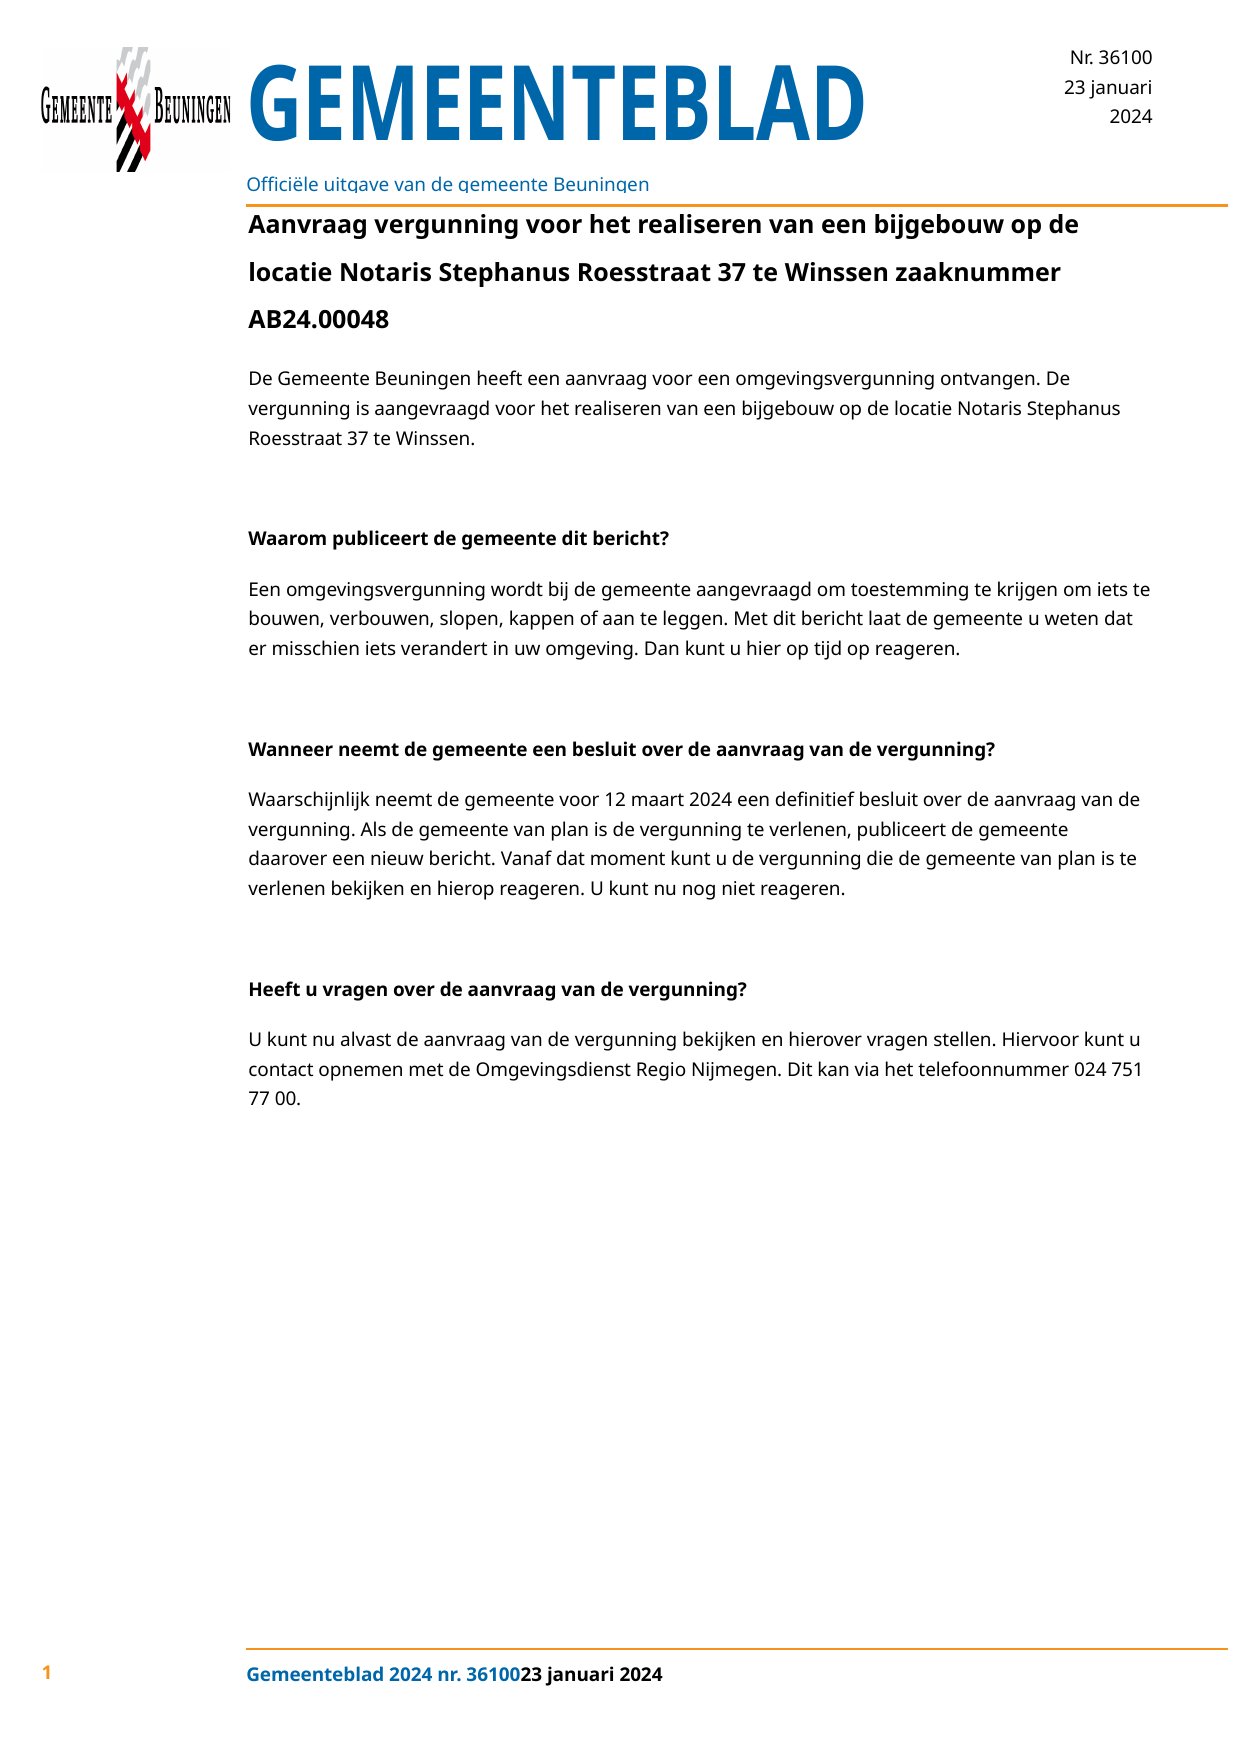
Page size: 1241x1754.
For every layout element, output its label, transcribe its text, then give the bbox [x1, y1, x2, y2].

text De Gemeente Beuningen heeft een aanvraag voor een omgevingsvergunning ontvangen. De vergunning is aangevraagd voor het realiseren van een bijgebouw op de locatie Notaris Stephanus Roesstraat 37 te Winssen. [248, 366, 1152, 450]
text Heeft u vragen over de aanvraag van de vergunning? [248, 976, 1152, 1002]
text Waarschijnlijk neemt de gemeente voor 12 maart 2024 een definitief besluit over de aanvraag van de vergunning. Als de gemeente van plan is de vergunning te verlenen, publiceert de gemeente daarover een nieuw bericht. Vanaf dat moment kunt u de vergunning die de gemeente van plan is te verlenen bekijken en hierop reageren. U kunt nu nog niet reageren. [248, 786, 1152, 901]
text Wanneer neemt de gemeente een besluit over de aanvraag van de vergunning? [248, 736, 1152, 762]
text Aanvraag vergunning voor het realiseren van een bijgebouw op de locatie Notaris Stephanus Roesstraat 37 te Winssen zaaknummer AB24.00048 [248, 207, 1152, 336]
text U kunt nu alvast de aanvraag van de vergunning bekijken en hierover vragen stellen. Hiervoor kunt u contact opnemen met de Omgevingsdienst Regio Nijmegen. Dit kan via het telefoonnummer 024 751 77 00. [248, 1026, 1152, 1111]
picture [41, 47, 231, 172]
text Waarom publiceert de gemeente dit bericht? [248, 526, 1152, 551]
text Een omgevingsvergunning wordt bij de gemeente aangevraagd om toestemming te krijgen om iets te bouwen, verbouwen, slopen, kappen of aan te leggen. Met dit bericht laat de gemeente u weten dat er misschien iets verandert in uw omgeving. Dan kunt u hier op tijd op reageren. [248, 576, 1152, 661]
